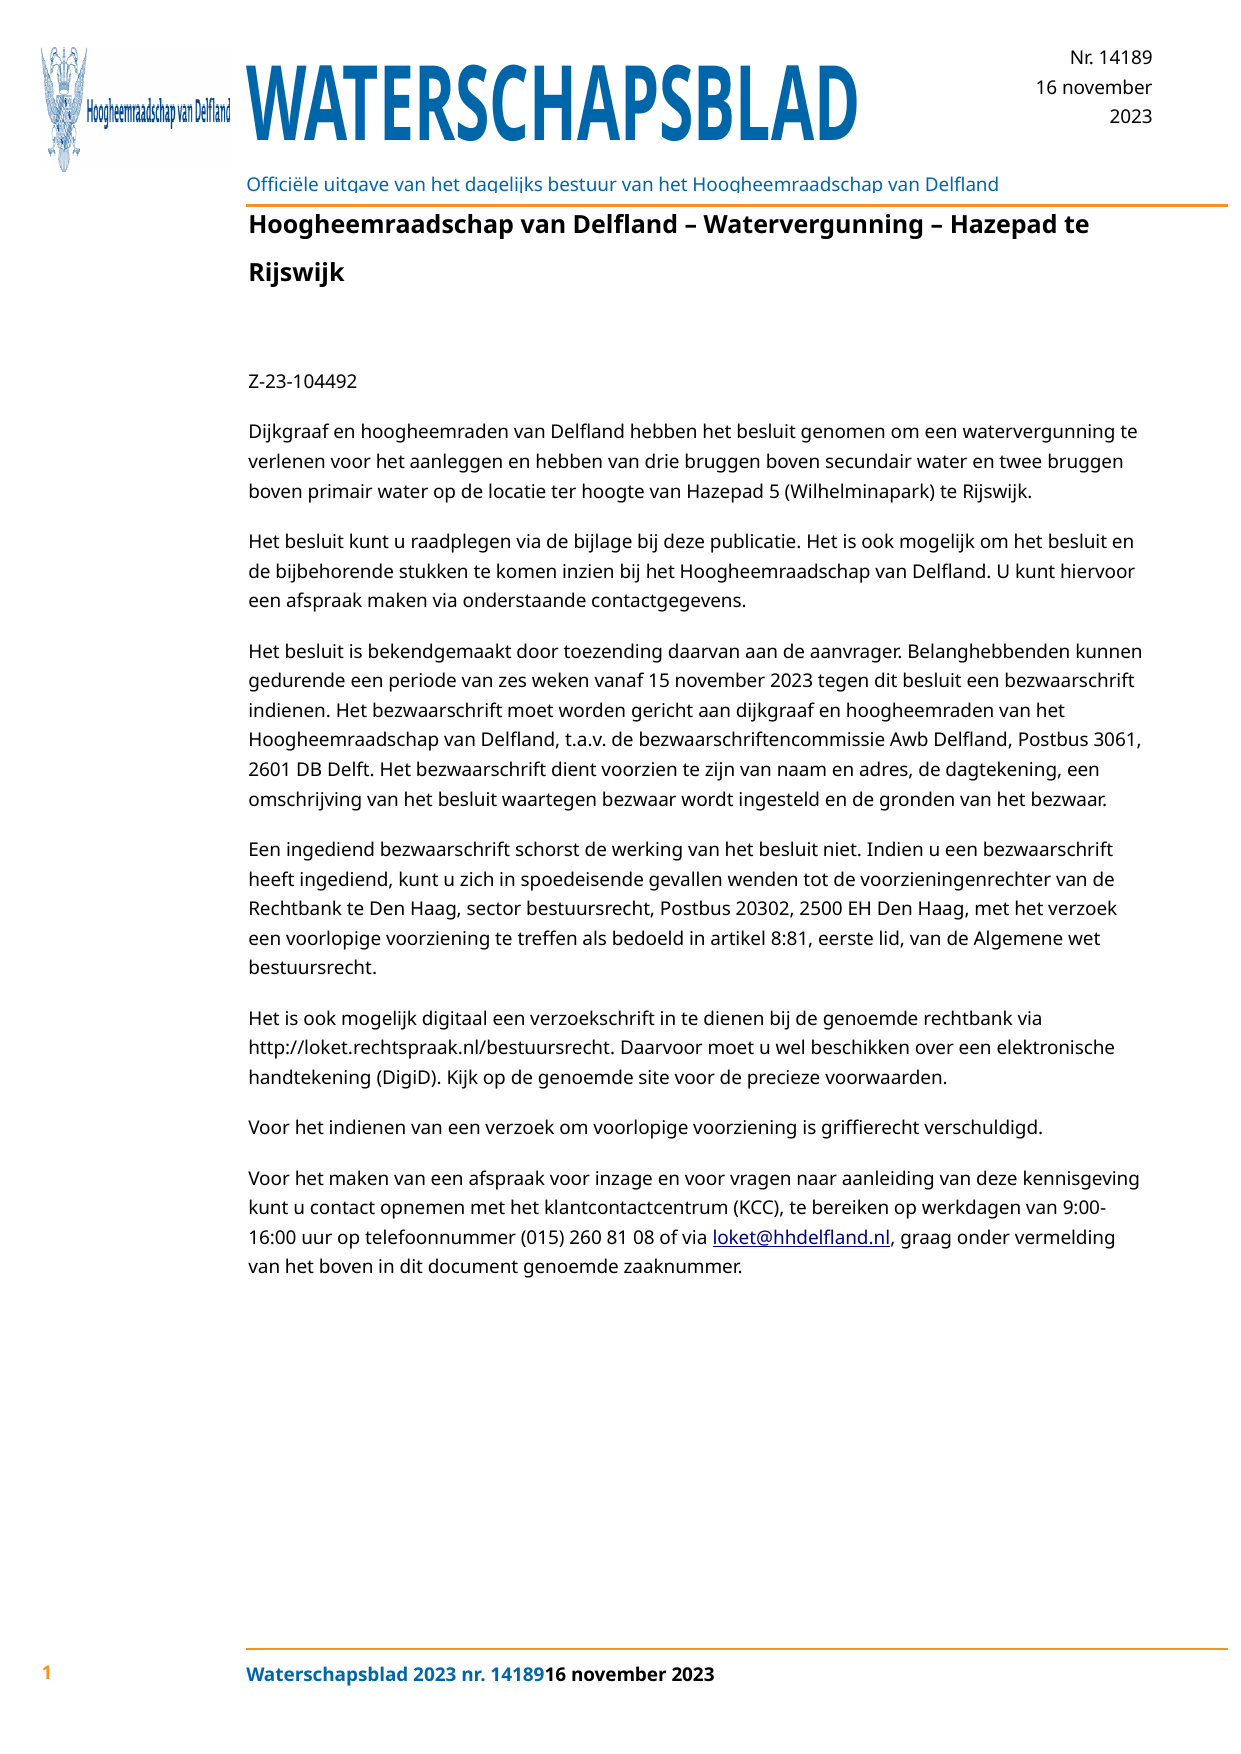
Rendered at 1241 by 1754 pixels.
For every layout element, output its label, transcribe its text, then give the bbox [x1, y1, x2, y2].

text Voor het maken van een afspraak voor inzage en voor vragen naar aanleiding van deze kennisgeving kunt u contact opnemen met het klantcontactcentrum (KCC), te bereiken op werkdagen van 9:00-16:00 uur op telefoonnummer (015) 260 81 08 of via loket@hhdelfland.nl, graag onder vermelding van het boven in dit document genoemde zaaknummer. [248, 1165, 1152, 1279]
text Voor het indienen van een verzoek om voorlopige voorziening is griffierecht verschuldigd. [248, 1114, 1152, 1140]
text Het is ook mogelijk digitaal een verzoekschrift in te dienen bij de genoemde rechtbank via http://loket.rechtspraak.nl/bestuursrecht. Daarvoor moet u wel beschikken over een elektronische handtekening (DigiD). Kijk op de genoemde site voor de precieze voorwaarden. [248, 1005, 1152, 1090]
text Het besluit is bekendgemaakt door toezending daarvan aan de aanvrager. Belanghebbenden kunnen gedurende een periode van zes weken vanaf 15 november 2023 tegen dit besluit een bezwaarschrift indienen. Het bezwaarschrift moet worden gericht aan dijkgraaf en hoogheemraden van het Hoogheemraadschap van Delfland, t.a.v. de bezwaarschriftencommissie Awb Delfland, Postbus 3061, 2601 DB Delft. Het bezwaarschrift dient voorzien te zijn van naam en adres, de dagtekening, een omschrijving van het besluit waartegen bezwaar wordt ingesteld en de gronden van het bezwaar. [248, 638, 1152, 812]
text Dijkgraaf en hoogheemraden van Delfland hebben het besluit genomen om een watervergunning te verlenen voor het aanleggen en hebben van drie bruggen boven secundair water en twee bruggen boven primair water op de locatie ter hoogte van Hazepad 5 (Wilhelminapark) te Rijswijk. [248, 419, 1152, 504]
text Hoogheemraadschap van Delfland – Watervergunning – Hazepad te Rijswijk [248, 207, 1152, 288]
picture [41, 47, 231, 172]
text Het besluit kunt u raadplegen via de bijlage bij deze publicatie. Het is ook mogelijk om het besluit en de bijbehorende stukken te komen inzien bij het Hoogheemraadschap van Delfland. U kunt hiervoor een afspraak maken via onderstaande contactgegevens. [248, 528, 1152, 613]
text Een ingediend bezwaarschrift schorst de werking van het besluit niet. Indien u een bezwaarschrift heeft ingediend, kunt u zich in spoedeisende gevallen wenden tot de voorzieningenrechter van de Rechtbank te Den Haag, sector bestuursrecht, Postbus 20302, 2500 EH Den Haag, met het verzoek een voorlopige voorziening te treffen als bedoeld in artikel 8:81, eerste lid, van de Algemene wet bestuursrecht. [248, 836, 1152, 980]
text Z-23-104492 [248, 368, 1152, 394]
